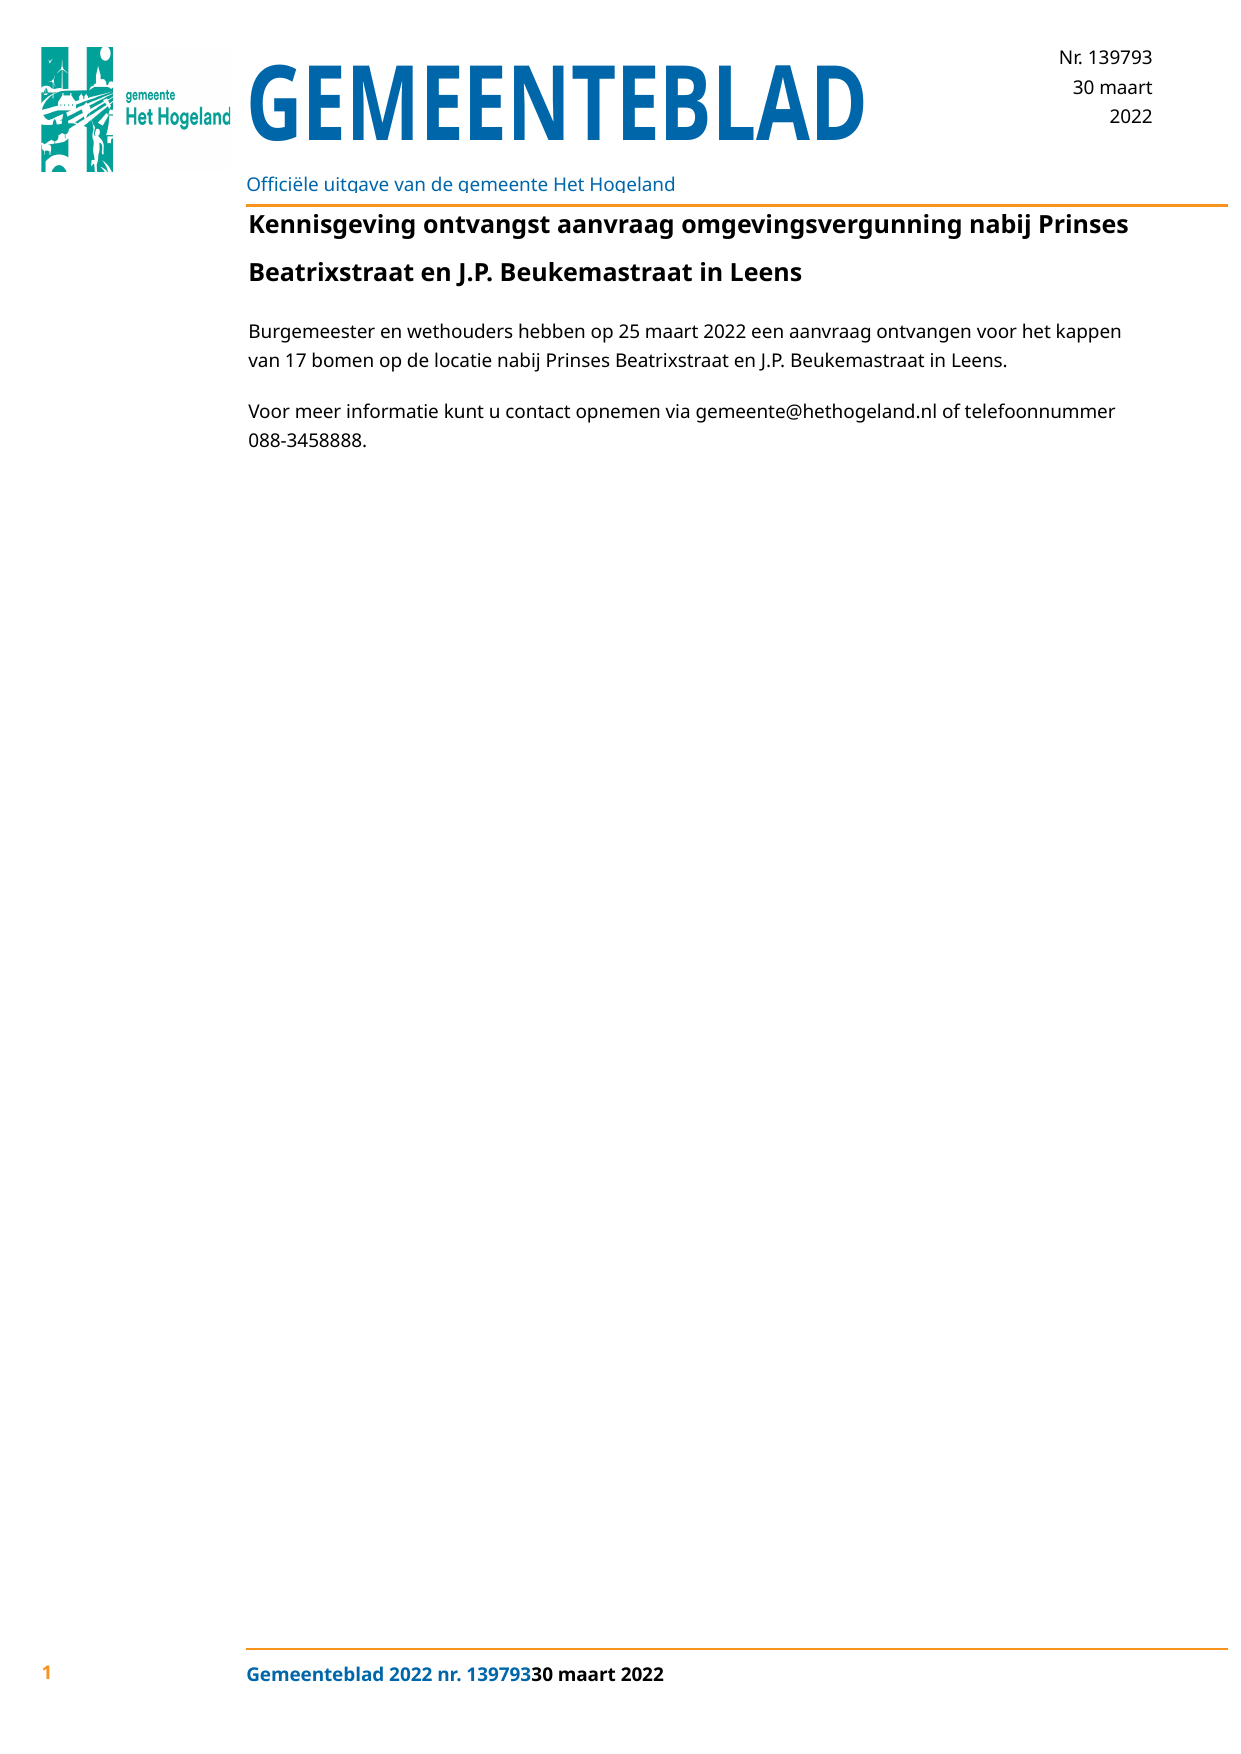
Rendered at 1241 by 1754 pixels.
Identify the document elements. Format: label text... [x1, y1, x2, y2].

text Burgemeester en wethouders hebben op 25 maart 2022 een aanvraag ontvangen voor het kappen van 17 bomen op de locatie nabij Prinses Beatrixstraat en J.P. Beukemastraat in Leens. [248, 318, 1152, 373]
text Voor meer informatie kunt u contact opnemen via gemeente@hethogeland.nl of telefoonnummer 088-3458888. [248, 398, 1152, 453]
picture [41, 47, 231, 172]
text Kennisgeving ontvangst aanvraag omgevingsvergunning nabij Prinses Beatrixstraat en J.P. Beukemastraat in Leens [248, 207, 1152, 288]
